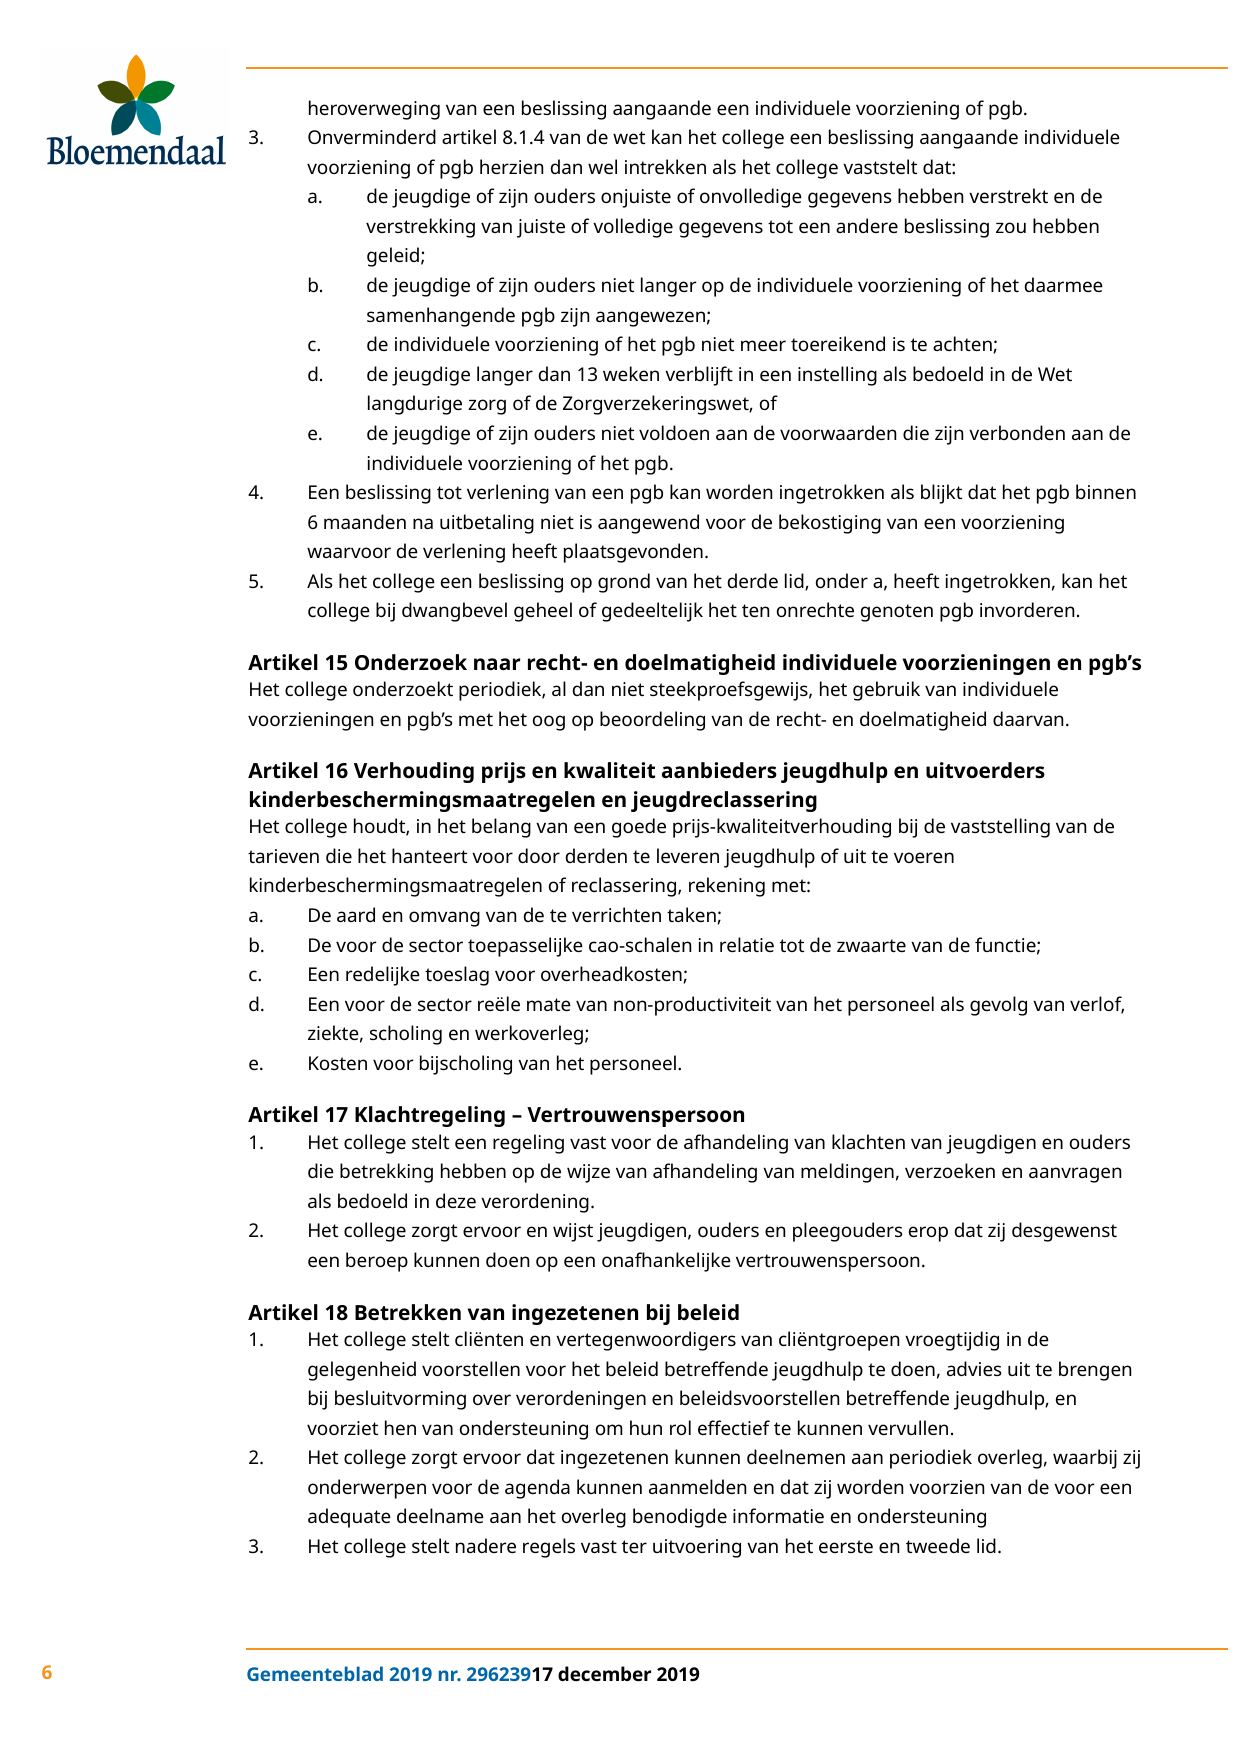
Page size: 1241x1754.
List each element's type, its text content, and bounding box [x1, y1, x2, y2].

list Het college zorgt ervoor dat ingezetenen kunnen deelnemen aan periodiek overleg, waarbij zij onderwerpen voor de agenda kunnen aanmelden en dat zij worden voorzien van de voor een adequate deelname aan het overleg benodigde informatie en ondersteuning [248, 1444, 1152, 1529]
list de individuele voorziening of het pgb niet meer toereikend is te achten; [307, 331, 1152, 357]
list Een redelijke toeslag voor overheadkosten; [248, 961, 1152, 987]
list Een beslissing tot verlening van een pgb kan worden ingetrokken als blijkt dat het pgb binnen 6 maanden na uitbetaling niet is aangewend voor de bekostiging van een voorziening waarvoor de verlening heeft plaatsgevonden. [248, 479, 1152, 564]
list Als het college een beslissing op grond van het derde lid, onder a, heeft ingetrokken, kan het college bij dwangbevel geheel of gedeeltelijk het ten onrechte genoten pgb invorderen. [248, 568, 1152, 623]
list De aard en omvang van de te verrichten taken; [248, 902, 1152, 928]
list de jeugdige of zijn ouders onjuiste of onvolledige gegevens hebben verstrekt en de verstrekking van juiste of volledige gegevens tot een andere beslissing zou hebben geleid; [307, 183, 1152, 268]
list Het college stelt een regeling vast voor de afhandeling van klachten van jeugdigen en ouders die betrekking hebben op de wijze van afhandeling van meldingen, verzoeken en aanvragen als bedoeld in deze verordening. [248, 1129, 1152, 1214]
list Een voor de sector reële mate van non-productiviteit van het personeel als gevolg van verlof, ziekte, scholing en werkoverleg; [248, 991, 1152, 1046]
list Kosten voor bijscholing van het personeel. [248, 1050, 1152, 1076]
text Het college onderzoekt periodiek, al dan niet steekproefsgewijs, het gebruik van individuele voorzieningen en pgb’s met het oog op beoordeling van de recht- en doelmatigheid daarvan. [248, 677, 1152, 732]
text Artikel 16 Verhouding prijs en kwaliteit aanbieders jeugdhulp en uitvoerders kinderbeschermingsmaatregelen en jeugdreclassering [248, 757, 1152, 813]
list de jeugdige langer dan 13 weken verblijft in een instelling als bedoeld in de Wet langdurige zorg of de Zorgverzekeringswet, of [307, 361, 1152, 416]
list de jeugdige of zijn ouders niet langer op de individuele voorziening of het daarmee samenhangende pgb zijn aangewezen; [307, 272, 1152, 328]
text Artikel 17 Klachtregeling – Vertrouwenspersoon [248, 1101, 1152, 1129]
picture [41, 47, 231, 172]
text Artikel 15 Onderzoek naar recht- en doelmatigheid individuele voorzieningen en pgb’s [248, 648, 1152, 677]
list heroverweging van een beslissing aangaande een individuele voorziening of pgb. [248, 95, 1152, 121]
list Het college stelt nadere regels vast ter uitvoering van het eerste en tweede lid. [248, 1533, 1152, 1559]
list Het college stelt cliënten en vertegenwoordigers van cliëntgroepen vroegtijdig in de gelegenheid voorstellen voor het beleid betreffende jeugdhulp te doen, advies uit te brengen bij besluitvorming over verordeningen en beleidsvoorstellen betreffende jeugdhulp, en voorziet hen van ondersteuning om hun rol effectief te kunnen vervullen. [248, 1326, 1152, 1441]
text Artikel 18 Betrekken van ingezetenen bij beleid [248, 1298, 1152, 1326]
list Het college zorgt ervoor en wijst jeugdigen, ouders en pleegouders erop dat zij desgewenst een beroep kunnen doen op een onafhankelijke vertrouwenspersoon. [248, 1218, 1152, 1273]
list Onverminderd artikel 8.1.4 van de wet kan het college een beslissing aangaande individuele voorziening of pgb herzien dan wel intrekken als het college vaststelt dat: [248, 124, 1152, 180]
list de jeugdige of zijn ouders niet voldoen aan de voorwaarden die zijn verbonden aan de individuele voorziening of het pgb. [307, 420, 1152, 476]
list De voor de sector toepasselijke cao-schalen in relatie tot de zwaarte van de functie; [248, 932, 1152, 957]
text Het college houdt, in het belang van een goede prijs-kwaliteitverhouding bij de vaststelling van de tarieven die het hanteert voor door derden te leveren jeugdhulp of uit te voeren kinderbeschermingsmaatregelen of reclassering, rekening met: [248, 813, 1152, 898]
